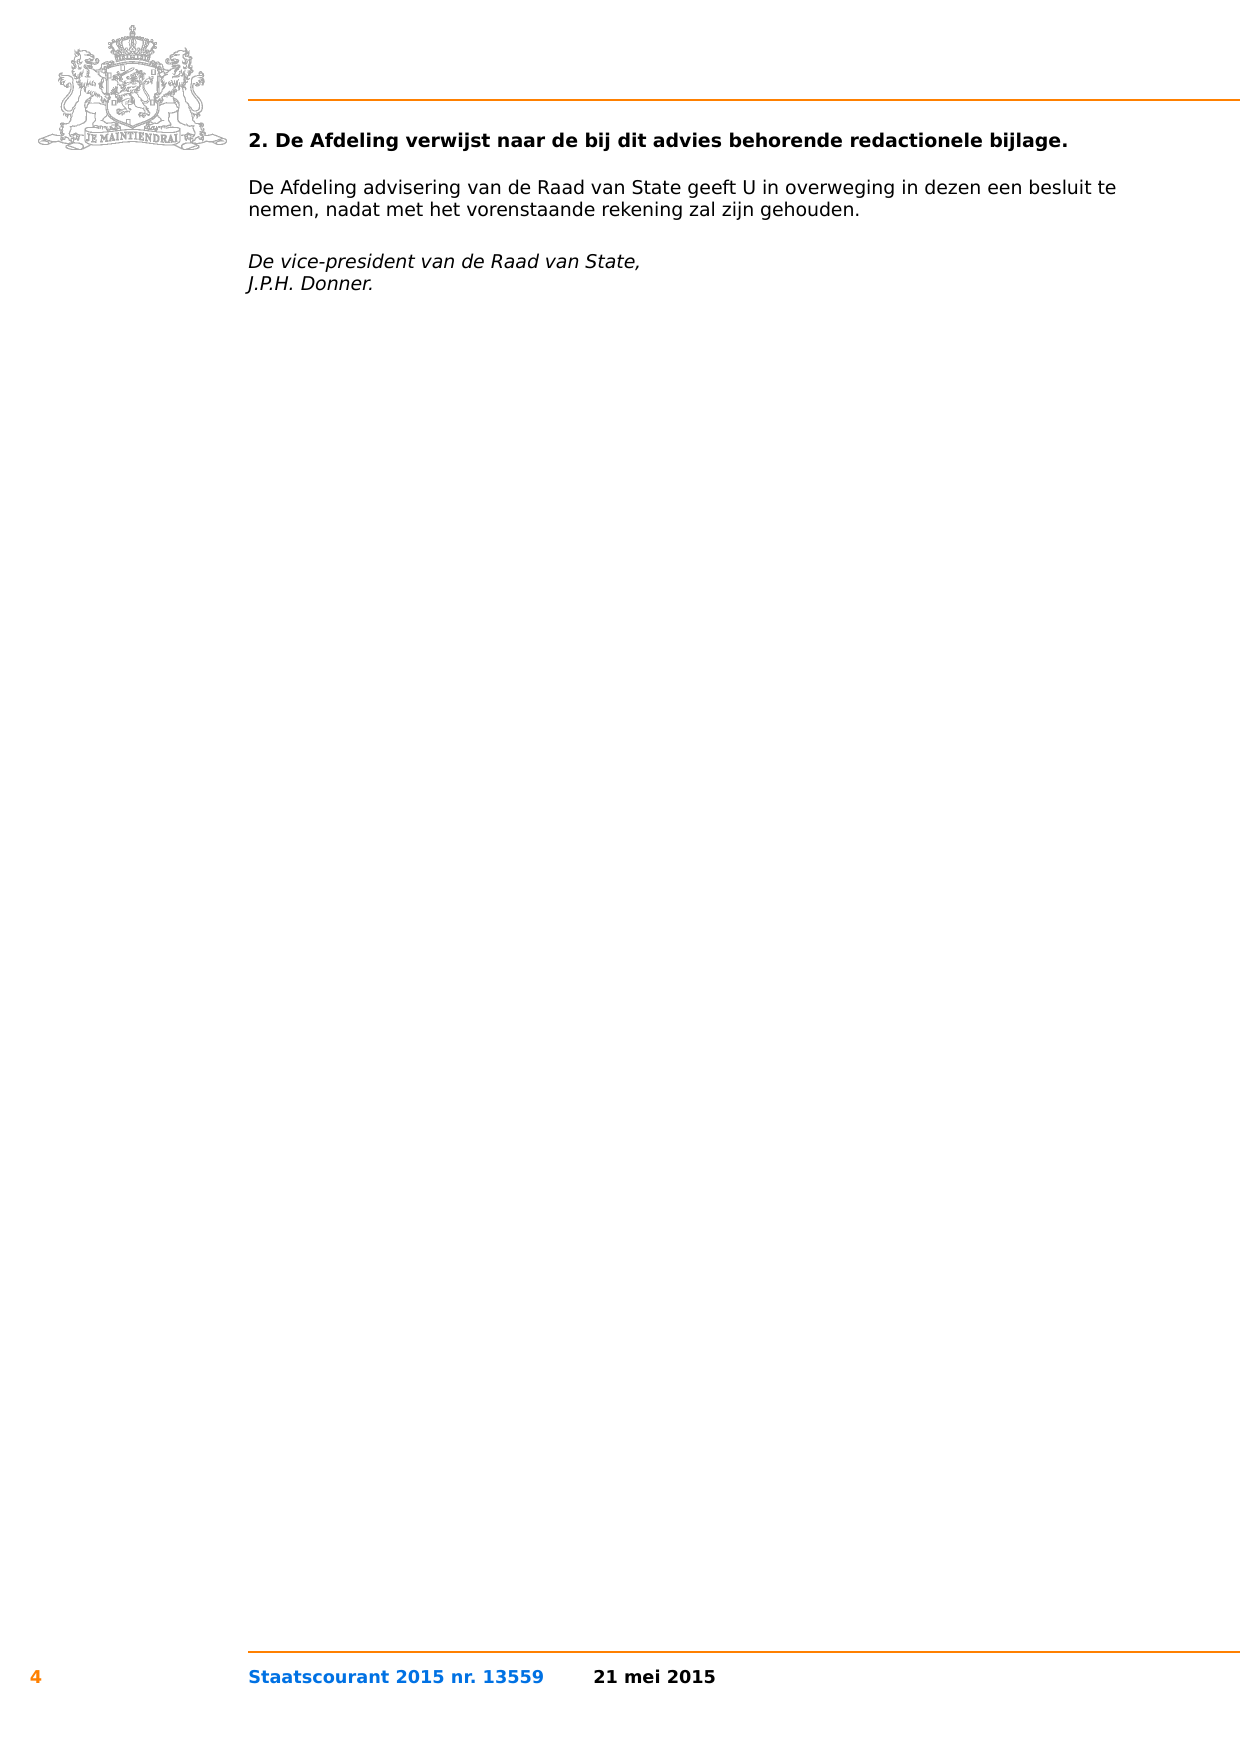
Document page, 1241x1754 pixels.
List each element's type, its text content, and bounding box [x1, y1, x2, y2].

text De vice-president van de Raad van State, J.P.H. Donner. [248, 251, 1163, 295]
picture [38, 25, 227, 150]
text De Afdeling advisering van de Raad van State geeft U in overweging in dezen een besluit te nemen, nadat met het vorenstaande rekening zal zijn gehouden. [248, 177, 1163, 221]
subtitle 2. De Afdeling verwijst naar de bij dit advies behorende redactionele bijlage. [248, 130, 1163, 152]
